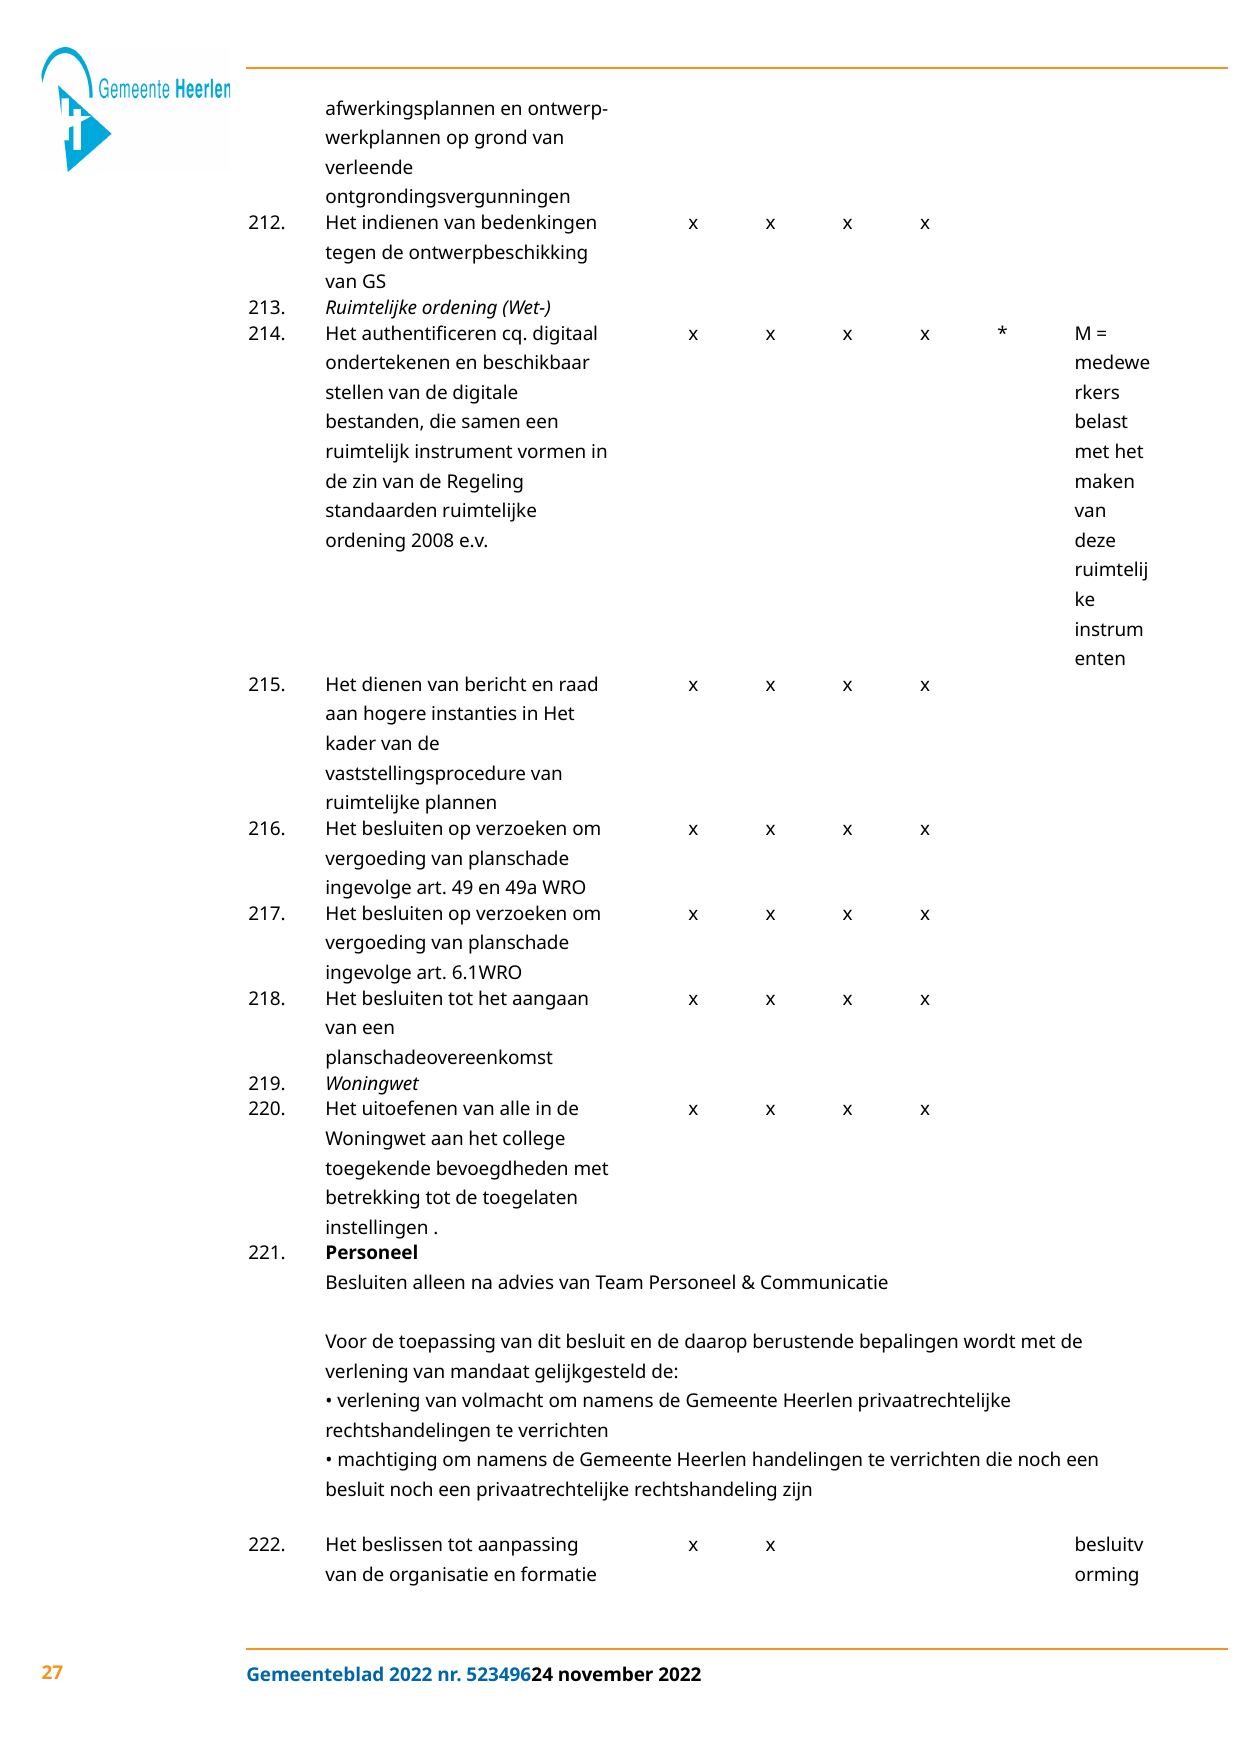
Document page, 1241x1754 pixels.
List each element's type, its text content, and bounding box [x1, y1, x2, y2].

table_cell [843, 1532, 920, 1587]
table_cell [248, 815, 325, 900]
table_cell [248, 320, 325, 671]
table_cell [997, 900, 1074, 985]
table_cell [920, 1532, 997, 1587]
table_cell [1074, 1096, 1152, 1239]
table_cell [997, 671, 1074, 815]
table_cell [611, 320, 688, 671]
table_cell Het authentificeren cq. digitaal ondertekenen en beschikbaar stellen van de digitale bestanden, die samen een ruimtelijk instrument vormen in de zin van de Regeling standaarden ruimtelijke ordening 2008 e.v. [325, 320, 611, 671]
table_cell M = medewerkers belast met het maken van deze ruimtelijke instrumenten [1074, 320, 1152, 671]
table_cell [611, 209, 688, 294]
table_cell x [843, 671, 920, 815]
table_cell x [688, 1096, 765, 1239]
table_cell Ruimtelijke ordening (Wet-) [325, 294, 1152, 320]
table_cell [248, 1096, 325, 1239]
table_cell x [843, 209, 920, 294]
table_cell afwerkingsplannen en ontwerp-werkplannen op grond van verleende ontgrondingsvergunningen [325, 95, 611, 209]
table_cell Het besluiten op verzoeken om vergoeding van planschade ingevolge art. 49 en 49a WRO [325, 815, 611, 900]
table_cell [248, 985, 325, 1070]
table_cell Personeel Besluiten alleen na advies van Team Personeel & Communicatie Voor de toepassing van dit besluit en de daarop berustende bepalingen wordt met de verlening van mandaat gelijkgesteld de: • verlening van volmacht om namens de Gemeente Heerlen privaatrechtelijke rechtshandelingen te verrichten • machtiging om namens de Gemeente Heerlen handelingen te verrichten die noch een besluit noch een privaatrechtelijke rechtshandeling zijn [325, 1240, 1152, 1532]
table_cell x [688, 900, 765, 985]
table_cell [920, 95, 997, 209]
table_cell Het dienen van bericht en raad aan hogere instanties in Het kader van de vaststellingsprocedure van ruimtelijke plannen [325, 671, 611, 815]
table_cell [611, 95, 688, 209]
table_cell x [843, 320, 920, 671]
table_cell x [688, 671, 765, 815]
table_cell [997, 1532, 1074, 1587]
table_cell [1074, 209, 1152, 294]
table_cell x [765, 1532, 842, 1587]
table_cell x [843, 900, 920, 985]
table_cell [611, 1532, 688, 1587]
table_cell besluitvorming [1074, 1532, 1152, 1587]
table_cell x [765, 671, 842, 815]
table_cell x [688, 985, 765, 1070]
table_cell x [920, 815, 997, 900]
table_cell Het indienen van bedenkingen tegen de ontwerpbeschikking van GS [325, 209, 611, 294]
table_cell x [843, 985, 920, 1070]
table_cell * [997, 320, 1074, 671]
table_cell [765, 95, 842, 209]
table_cell Het beslissen tot aanpassing van de organisatie en formatie [325, 1532, 611, 1587]
table_cell x [765, 320, 842, 671]
table_cell x [765, 1096, 842, 1239]
table_cell [611, 815, 688, 900]
table_cell [611, 671, 688, 815]
table_cell [1074, 900, 1152, 985]
table_cell [997, 95, 1074, 209]
table_cell [1074, 985, 1152, 1070]
table_cell x [920, 1096, 997, 1239]
picture [41, 47, 59, 70]
table_cell [248, 1532, 325, 1587]
table_cell [997, 815, 1074, 900]
table_cell x [920, 209, 997, 294]
table_cell x [765, 900, 842, 985]
table_cell x [920, 671, 997, 815]
table_cell x [843, 1096, 920, 1239]
table_cell [611, 1096, 688, 1239]
table_cell x [920, 985, 997, 1070]
table_cell x [920, 900, 997, 985]
table_cell [248, 671, 325, 815]
table_cell [997, 985, 1074, 1070]
table_cell [843, 95, 920, 209]
table_cell [688, 95, 765, 209]
table_cell [611, 900, 688, 985]
table_cell [1074, 671, 1152, 815]
table_cell [1074, 815, 1152, 900]
table_cell x [688, 320, 765, 671]
table_cell [248, 95, 325, 209]
table_cell x [765, 209, 842, 294]
table_cell Woningwet [325, 1070, 1152, 1096]
table_cell x [688, 815, 765, 900]
picture [41, 47, 231, 172]
table_cell [997, 209, 1074, 294]
table_cell [1074, 95, 1152, 209]
table_cell [248, 209, 325, 294]
table_cell [997, 1096, 1074, 1239]
table_cell [248, 1070, 325, 1096]
table_cell Het besluiten tot het aangaan van een planschadeovereenkomst [325, 985, 611, 1070]
table_cell x [765, 985, 842, 1070]
table_cell x [765, 815, 842, 900]
table_cell [248, 1240, 325, 1532]
table_cell x [843, 815, 920, 900]
table_cell [248, 294, 325, 320]
table_cell x [688, 1532, 765, 1587]
table_cell [611, 985, 688, 1070]
table_cell x [920, 320, 997, 671]
table_cell Het uitoefenen van alle in de Woningwet aan het college toegekende bevoegdheden met betrekking tot de toegelaten instellingen . [325, 1096, 611, 1239]
table_cell [248, 900, 325, 985]
table_cell x [688, 209, 765, 294]
table_cell Het besluiten op verzoeken om vergoeding van planschade ingevolge art. 6.1WRO [325, 900, 611, 985]
